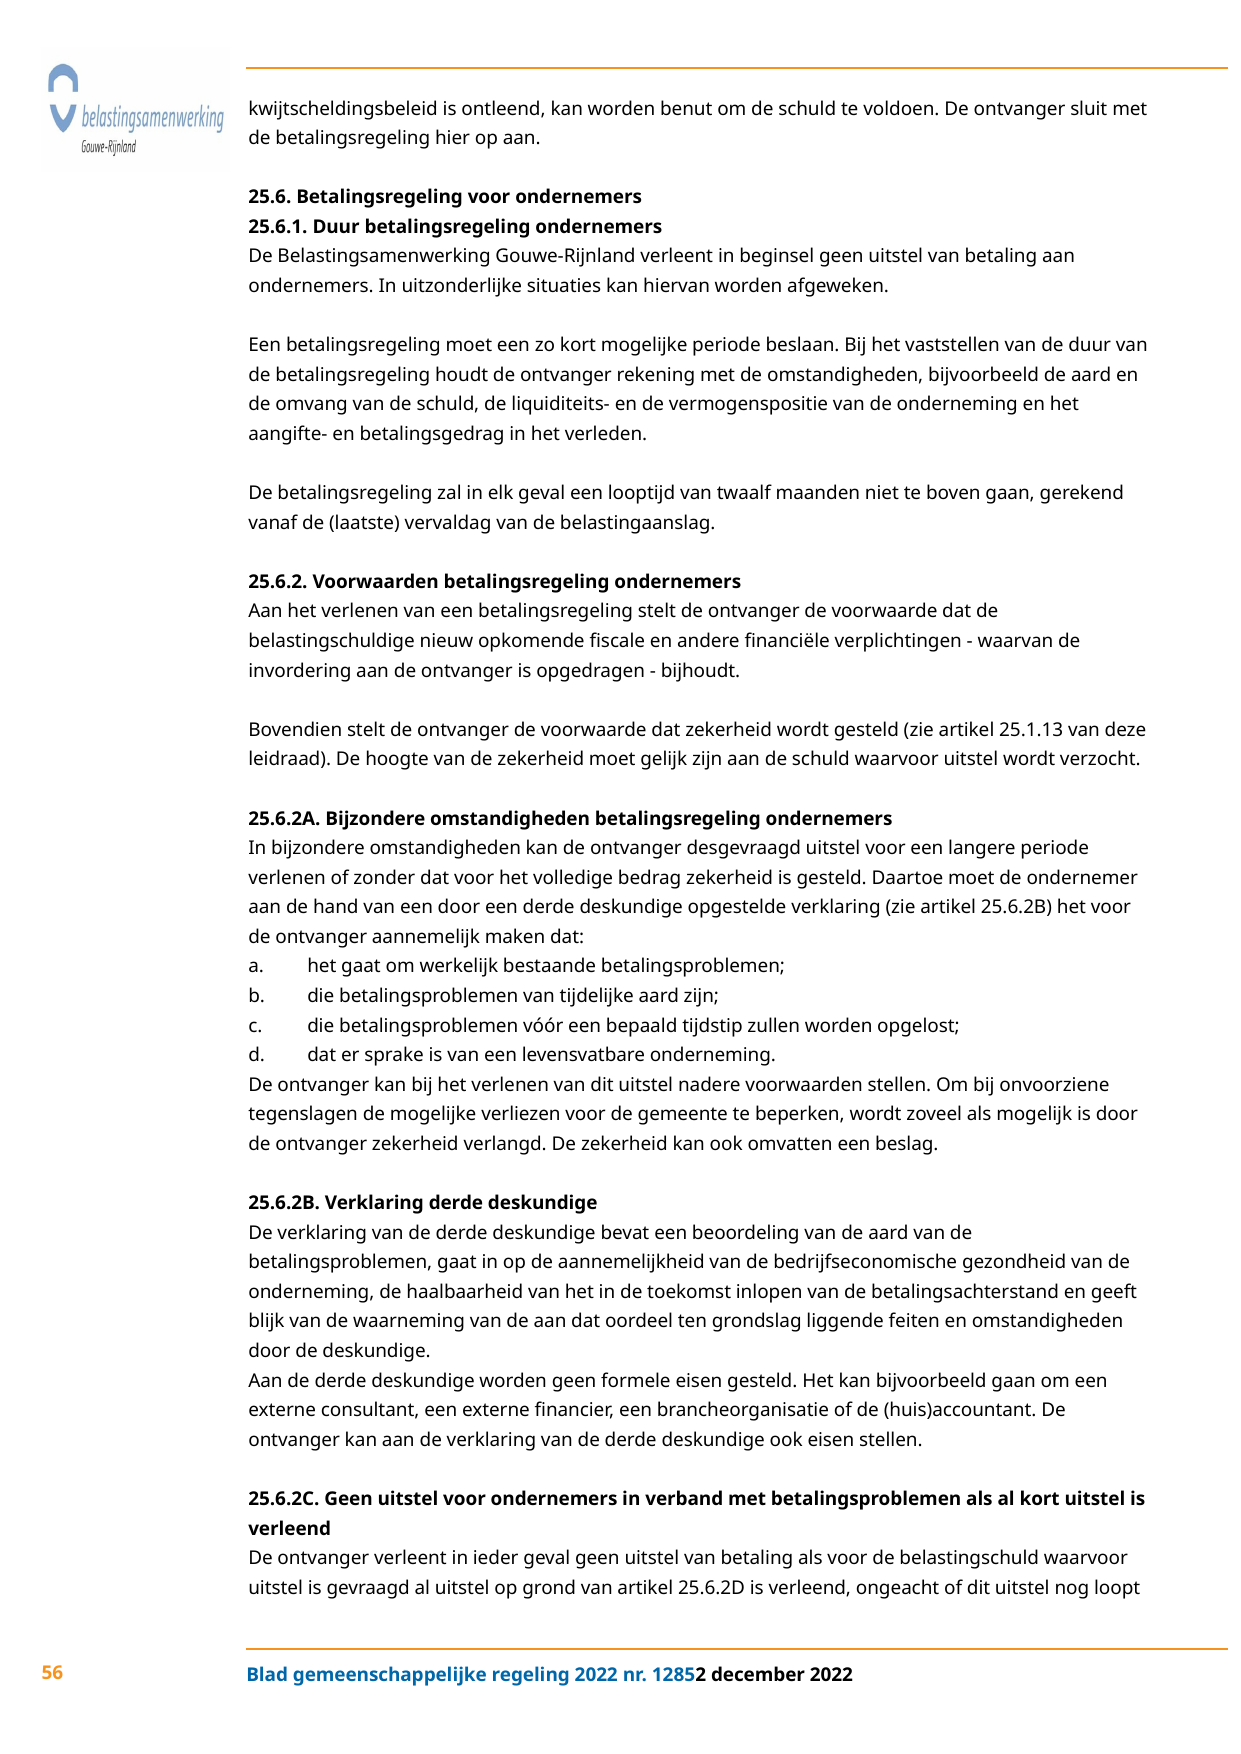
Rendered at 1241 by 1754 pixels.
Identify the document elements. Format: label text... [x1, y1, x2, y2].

text 25.6.2C. Geen uitstel voor ondernemers in verband met betalingsproblemen als al kort uitstel is verleend [248, 1485, 1152, 1541]
text 25.6.2A. Bijzondere omstandigheden betalingsregeling ondernemers [248, 805, 1152, 831]
list het gaat om werkelijk bestaande betalingsproblemen; [248, 953, 1152, 978]
text kwijtscheldingsbeleid is ontleend, kan worden benut om de schuld te voldoen. De ontvanger sluit met de betalingsregeling hier op aan. [248, 95, 1152, 150]
text 25.6.1. Duur betalingsregeling ondernemers [248, 213, 1152, 239]
text De ontvanger verleent in ieder geval geen uitstel van betaling als voor de belastingschuld waarvoor uitstel is gevraagd al uitstel op grond van artikel 25.6.2D is verleend, ongeacht of dit uitstel nog loopt [248, 1544, 1152, 1600]
text De betalingsregeling zal in elk geval een looptijd van twaalf maanden niet te boven gaan, gerekend vanaf de (laatste) vervaldag van de belastingaanslag. [248, 479, 1152, 535]
text Aan het verlenen van een betalingsregeling stelt de ontvanger de voorwaarde dat de belastingschuldige nieuw opkomende fiscale en andere financiële verplichtingen - waarvan de invordering aan de ontvanger is opgedragen - bijhoudt. [248, 598, 1152, 683]
text De Belastingsamenwerking Gouwe-Rijnland verleent in beginsel geen uitstel van betaling aan ondernemers. In uitzonderlijke situaties kan hiervan worden afgeweken. [248, 243, 1152, 298]
text 25.6.2. Voorwaarden betalingsregeling ondernemers [248, 568, 1152, 594]
list die betalingsproblemen van tijdelijke aard zijn; [248, 982, 1152, 1008]
text De verklaring van de derde deskundige bevat een beoordeling van de aard van de betalingsproblemen, gaat in op de aannemelijkheid van de bedrijfseconomische gezondheid van de onderneming, de haalbaarheid van het in de toekomst inlopen van de betalingsachterstand en geeft blijk van de waarneming van de aan dat oordeel ten grondslag liggende feiten en omstandigheden door de deskundige. [248, 1219, 1152, 1363]
list die betalingsproblemen vóór een bepaald tijdstip zullen worden opgelost; [248, 1012, 1152, 1038]
text 25.6.2B. Verklaring derde deskundige [248, 1189, 1152, 1215]
text In bijzondere omstandigheden kan de ontvanger desgevraagd uitstel voor een langere periode verlenen of zonder dat voor het volledige bedrag zekerheid is gesteld. Daartoe moet de ondernemer aan de hand van een door een derde deskundige opgestelde verklaring (zie artikel 25.6.2B) het voor de ontvanger aannemelijk maken dat: [248, 834, 1152, 949]
text Een betalingsregeling moet een zo kort mogelijke periode beslaan. Bij het vaststellen van de duur van de betalingsregeling houdt de ontvanger rekening met de omstandigheden, bijvoorbeeld de aard en de omvang van de schuld, de liquiditeits- en de vermogenspositie van de onderneming en het aangifte- en betalingsgedrag in het verleden. [248, 331, 1152, 446]
text De ontvanger kan bij het verlenen van dit uitstel nadere voorwaarden stellen. Om bij onvoorziene tegenslagen de mogelijke verliezen voor de gemeente te beperken, wordt zoveel als mogelijk is door de ontvanger zekerheid verlangd. De zekerheid kan ook omvatten een beslag. [248, 1071, 1152, 1156]
text Bovendien stelt de ontvanger de voorwaarde dat zekerheid wordt gesteld (zie artikel 25.1.13 van deze leidraad). De hoogte van de zekerheid moet gelijk zijn aan de schuld waarvoor uitstel wordt verzocht. [248, 716, 1152, 771]
text Aan de derde deskundige worden geen formele eisen gesteld. Het kan bijvoorbeeld gaan om een externe consultant, een externe financier, een brancheorganisatie of de (huis)accountant. De ontvanger kan aan de verklaring van de derde deskundige ook eisen stellen. [248, 1367, 1152, 1452]
text 25.6. Betalingsregeling voor ondernemers [248, 183, 1152, 209]
picture [41, 47, 231, 172]
list dat er sprake is van een levensvatbare onderneming. [248, 1041, 1152, 1067]
